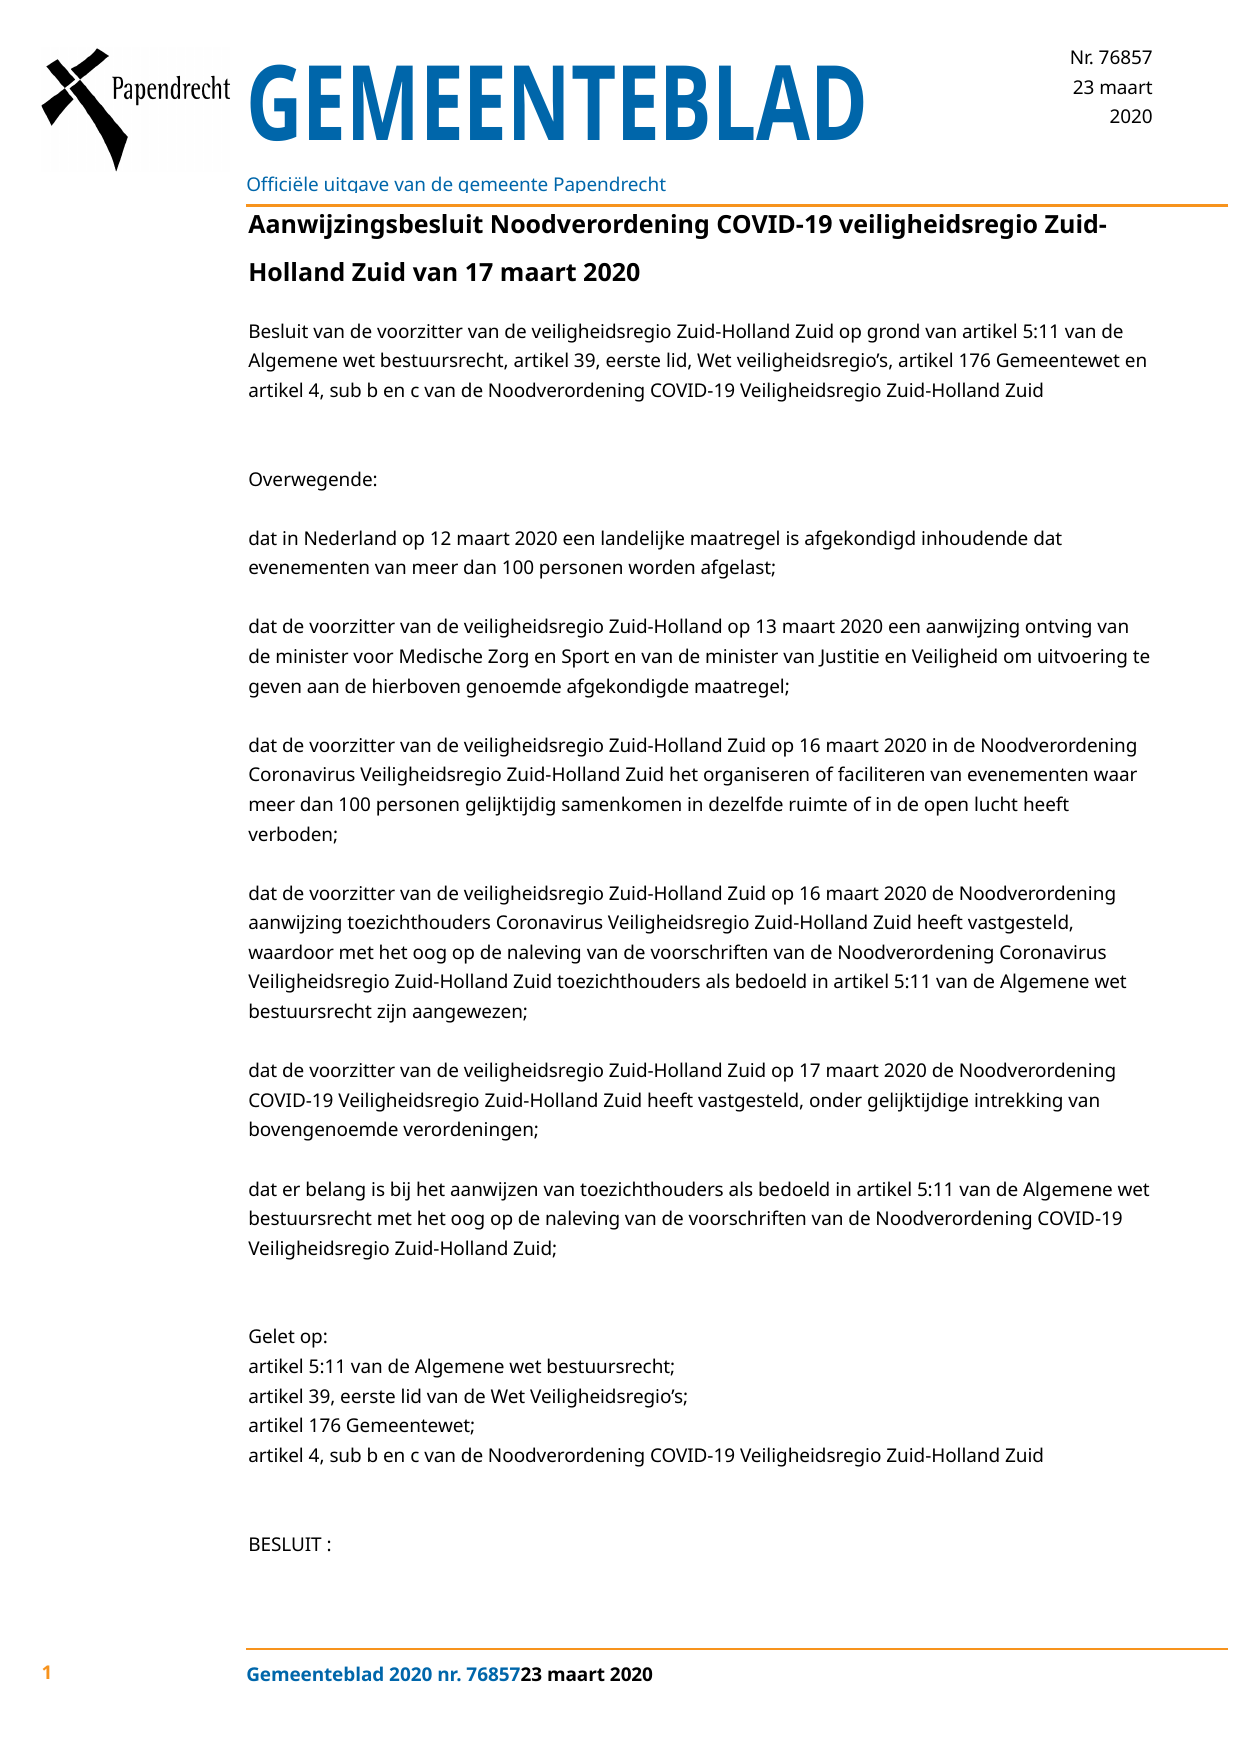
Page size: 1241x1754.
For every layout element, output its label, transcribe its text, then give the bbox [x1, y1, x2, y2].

text artikel 39, eerste lid van de Wet Veiligheidsregio’s; [248, 1383, 1152, 1409]
text artikel 5:11 van de Algemene wet bestuursrecht; [248, 1353, 1152, 1379]
text artikel 176 Gemeentewet; [248, 1412, 1152, 1438]
text dat de voorzitter van de veiligheidsregio Zuid-Holland Zuid op 16 maart 2020 de Noodverordening aanwijzing toezichthouders Coronavirus Veiligheidsregio Zuid-Holland Zuid heeft vastgesteld, waardoor met het oog op de naleving van de voorschriften van de Noodverordening Coronavirus Veiligheidsregio Zuid-Holland Zuid toezichthouders als bedoeld in artikel 5:11 van de Algemene wet bestuursrecht zijn aangewezen; [248, 880, 1152, 1024]
text dat de voorzitter van de veiligheidsregio Zuid-Holland Zuid op 16 maart 2020 in de Noodverordening Coronavirus Veiligheidsregio Zuid-Holland Zuid het organiseren of faciliteren van evenementen waar meer dan 100 personen gelijktijdig samenkomen in dezelfde ruimte of in de open lucht heeft verboden; [248, 732, 1152, 847]
text Aanwijzingsbesluit Noodverordening COVID-19 veiligheidsregio Zuid-Holland Zuid van 17 maart 2020 [248, 207, 1152, 288]
text Overwegende: [248, 466, 1152, 492]
text artikel 4, sub b en c van de Noodverordening COVID-19 Veiligheidsregio Zuid-Holland Zuid [248, 1442, 1152, 1468]
text Gelet op: [248, 1324, 1152, 1349]
text dat er belang is bij het aanwijzen van toezichthouders als bedoeld in artikel 5:11 van de Algemene wet bestuursrecht met het oog op de naleving van de voorschriften van de Noodverordening COVID-19 Veiligheidsregio Zuid-Holland Zuid; [248, 1176, 1152, 1261]
text Besluit van de voorzitter van de veiligheidsregio Zuid-Holland Zuid op grond van artikel 5:11 van de Algemene wet bestuursrecht, artikel 39, eerste lid, Wet veiligheidsregio’s, artikel 176 Gemeentewet en artikel 4, sub b en c van de Noodverordening COVID-19 Veiligheidsregio Zuid-Holland Zuid [248, 318, 1152, 403]
picture [41, 47, 231, 172]
text dat de voorzitter van de veiligheidsregio Zuid-Holland op 13 maart 2020 een aanwijzing ontving van de minister voor Medische Zorg en Sport en van de minister van Justitie en Veiligheid om uitvoering te geven aan de hierboven genoemde afgekondigde maatregel; [248, 614, 1152, 699]
text dat in Nederland op 12 maart 2020 een landelijke maatregel is afgekondigd inhoudende dat evenementen van meer dan 100 personen worden afgelast; [248, 525, 1152, 580]
text dat de voorzitter van de veiligheidsregio Zuid-Holland Zuid op 17 maart 2020 de Noodverordening COVID-19 Veiligheidsregio Zuid-Holland Zuid heeft vastgesteld, onder gelijktijdige intrekking van bovengenoemde verordeningen; [248, 1057, 1152, 1142]
text BESLUIT : [248, 1531, 1152, 1557]
